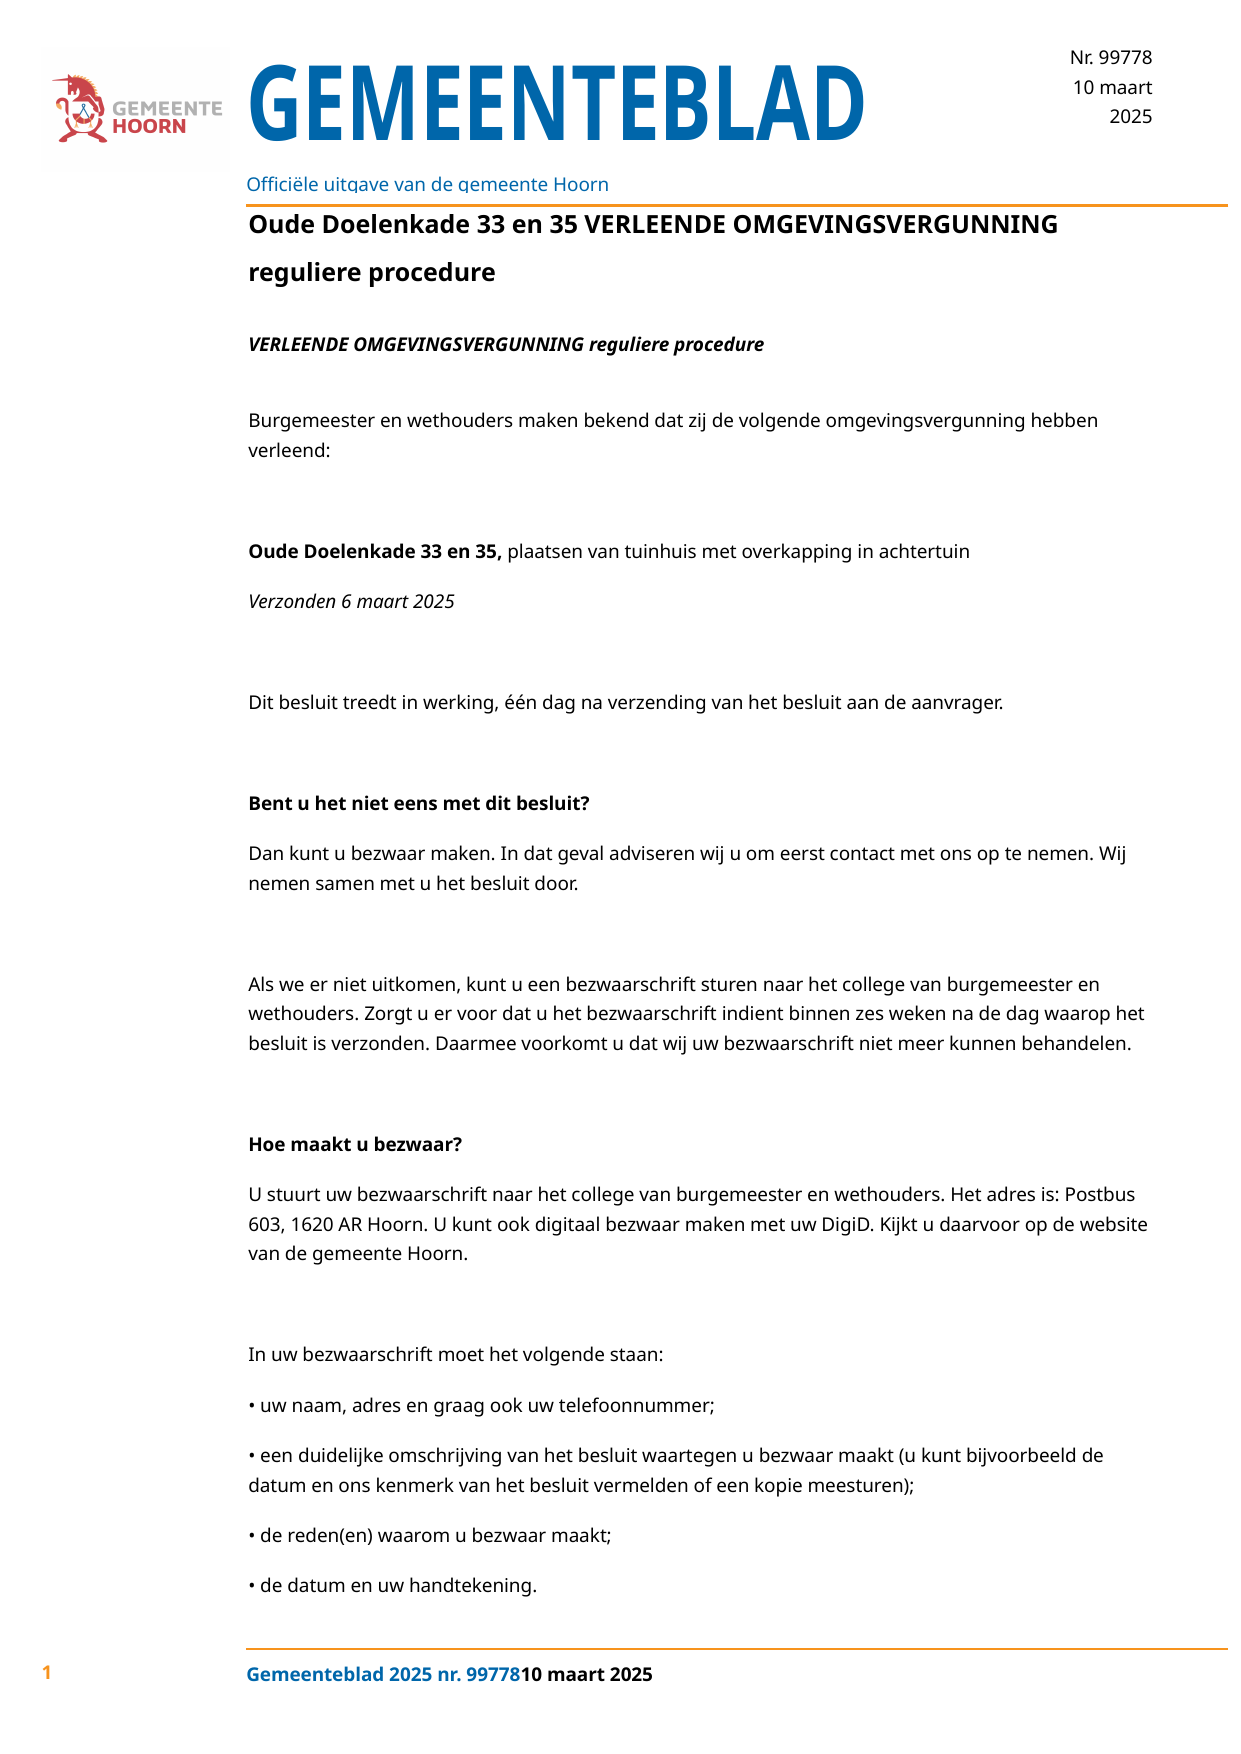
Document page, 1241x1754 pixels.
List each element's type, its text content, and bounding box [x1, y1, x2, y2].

text Oude Doelenkade 33 en 35 VERLEENDE OMGEVINGSVERGUNNING reguliere procedure [248, 207, 1152, 288]
text • uw naam, adres en graag ook uw telefoonnummer; [248, 1392, 1152, 1417]
text • een duidelijke omschrijving van het besluit waartegen u bezwaar maakt (u kunt bijvoorbeeld de datum en ons kenmerk van het besluit vermelden of een kopie meesturen); [248, 1442, 1152, 1497]
text VERLEENDE OMGEVINGSVERGUNNING reguliere procedure [248, 331, 1152, 357]
text Oude Doelenkade 33 en 35, plaatsen van tuinhuis met overkapping in achtertuin [248, 538, 1152, 564]
text • de reden(en) waarom u bezwaar maakt; [248, 1522, 1152, 1548]
text Als we er niet uitkomen, kunt u een bezwaarschrift sturen naar het college van burgemeester en wethouders. Zorgt u er voor dat u het bezwaarschrift indient binnen zes weken na de dag waarop het besluit is verzonden. Daarmee voorkomt u dat wij uw bezwaarschrift niet meer kunnen behandelen. [248, 971, 1152, 1056]
text Hoe maakt u bezwaar? [248, 1131, 1152, 1157]
picture [41, 47, 231, 172]
text Dit besluit treedt in werking, één dag na verzending van het besluit aan de aanvrager. [248, 689, 1152, 715]
text U stuurt uw bezwaarschrift naar het college van burgemeester en wethouders. Het adres is: Postbus 603, 1620 AR Hoorn. U kunt ook digitaal bezwaar maken met uw DigiD. Kijkt u daarvoor op de website van de gemeente Hoorn. [248, 1181, 1152, 1266]
text Dan kunt u bezwaar maken. In dat geval adviseren wij u om eerst contact met ons op te nemen. Wij nemen samen met u het besluit door. [248, 841, 1152, 896]
text In uw bezwaarschrift moet het volgende staan: [248, 1341, 1152, 1367]
text Verzonden 6 maart 2025 [248, 588, 1152, 614]
text Burgemeester en wethouders maken bekend dat zij de volgende omgevingsvergunning hebben verleend: [248, 408, 1152, 463]
text Bent u het niet eens met dit besluit? [248, 790, 1152, 816]
text • de datum en uw handtekening. [248, 1573, 1152, 1598]
